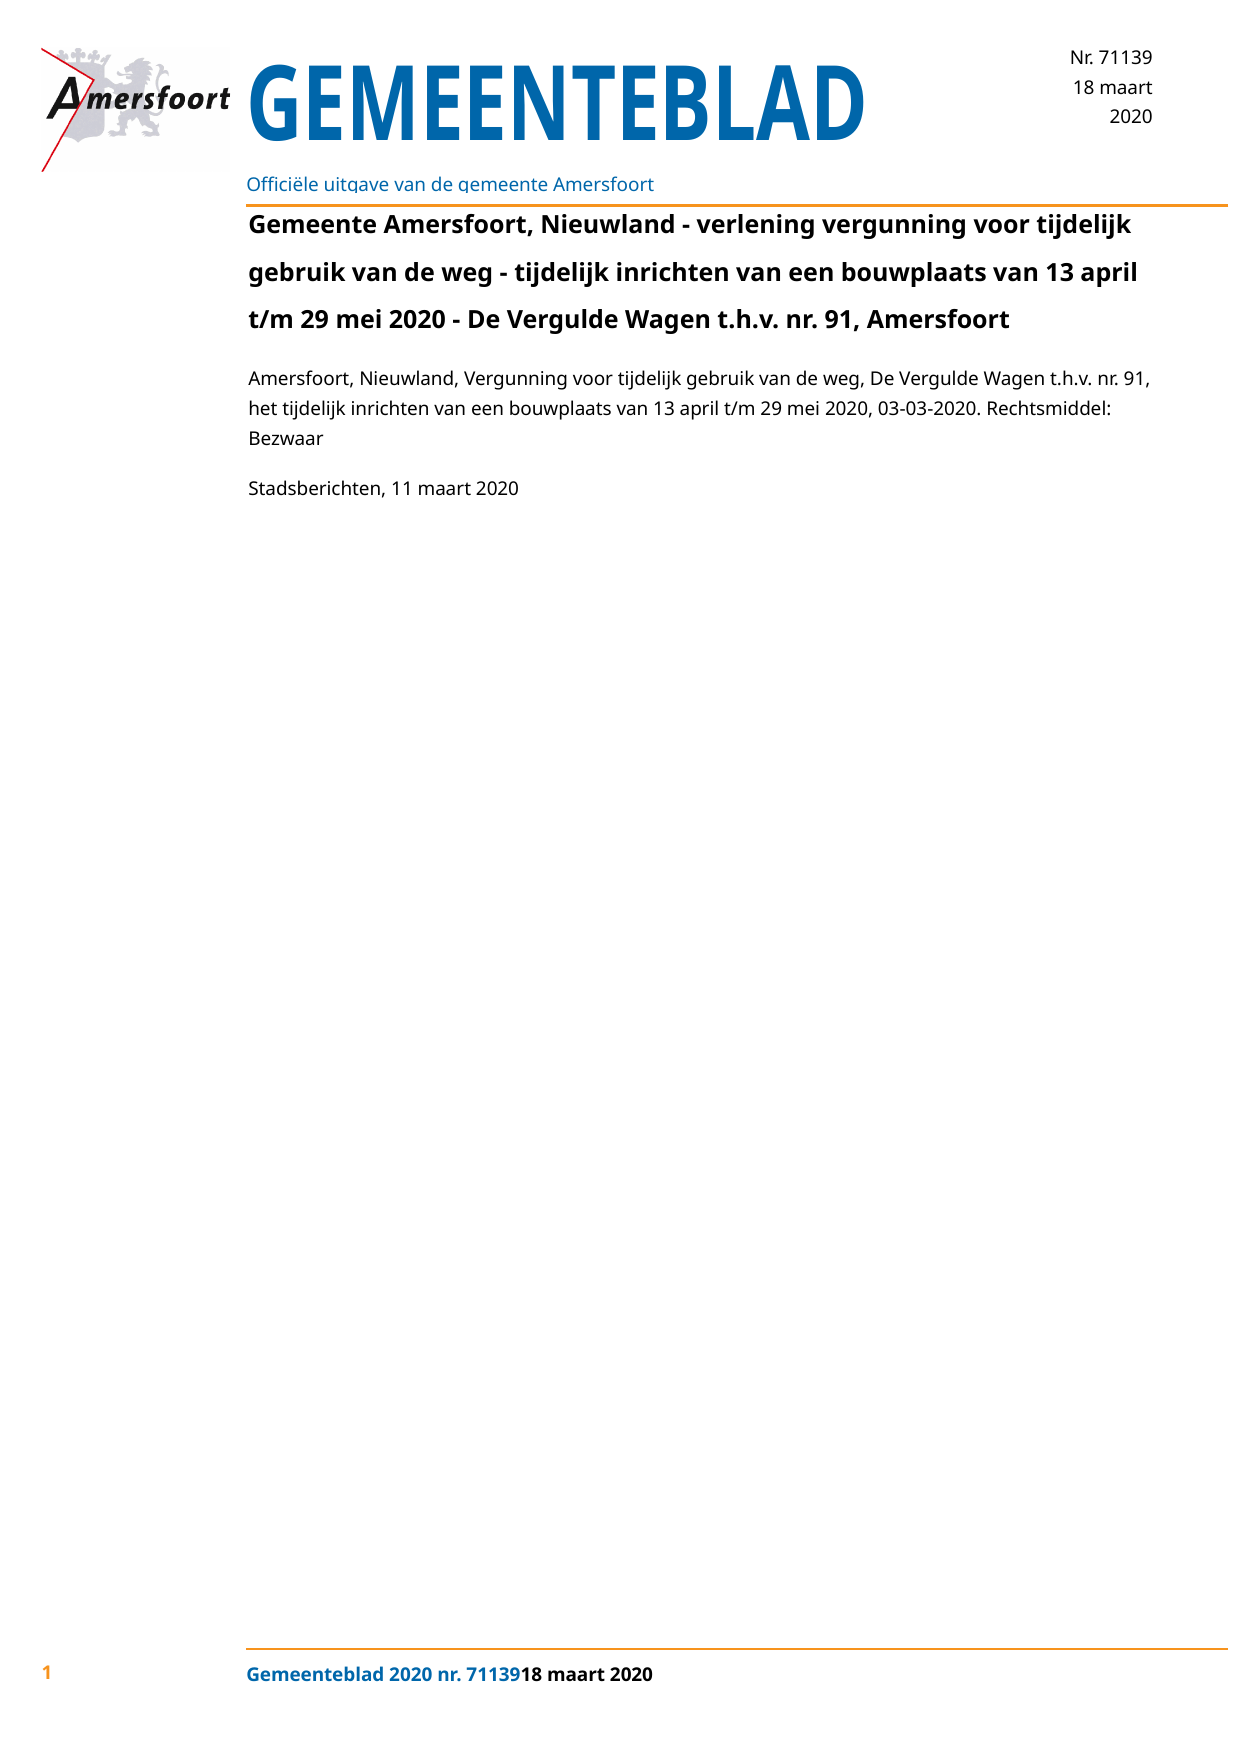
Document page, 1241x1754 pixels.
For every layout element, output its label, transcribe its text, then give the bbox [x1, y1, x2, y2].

text Stadsberichten, 11 maart 2020 [248, 475, 1152, 501]
text Amersfoort, Nieuwland, Vergunning voor tijdelijk gebruik van de weg, De Vergulde Wagen t.h.v. nr. 91, het tijdelijk inrichten van een bouwplaats van 13 april t/m 29 mei 2020, 03-03-2020. Rechtsmiddel: Bezwaar [248, 366, 1152, 450]
text Gemeente Amersfoort, Nieuwland - verlening vergunning voor tijdelijk gebruik van de weg - tijdelijk inrichten van een bouwplaats van 13 april t/m 29 mei 2020 - De Vergulde Wagen t.h.v. nr. 91, Amersfoort [248, 207, 1152, 336]
picture [41, 47, 231, 172]
